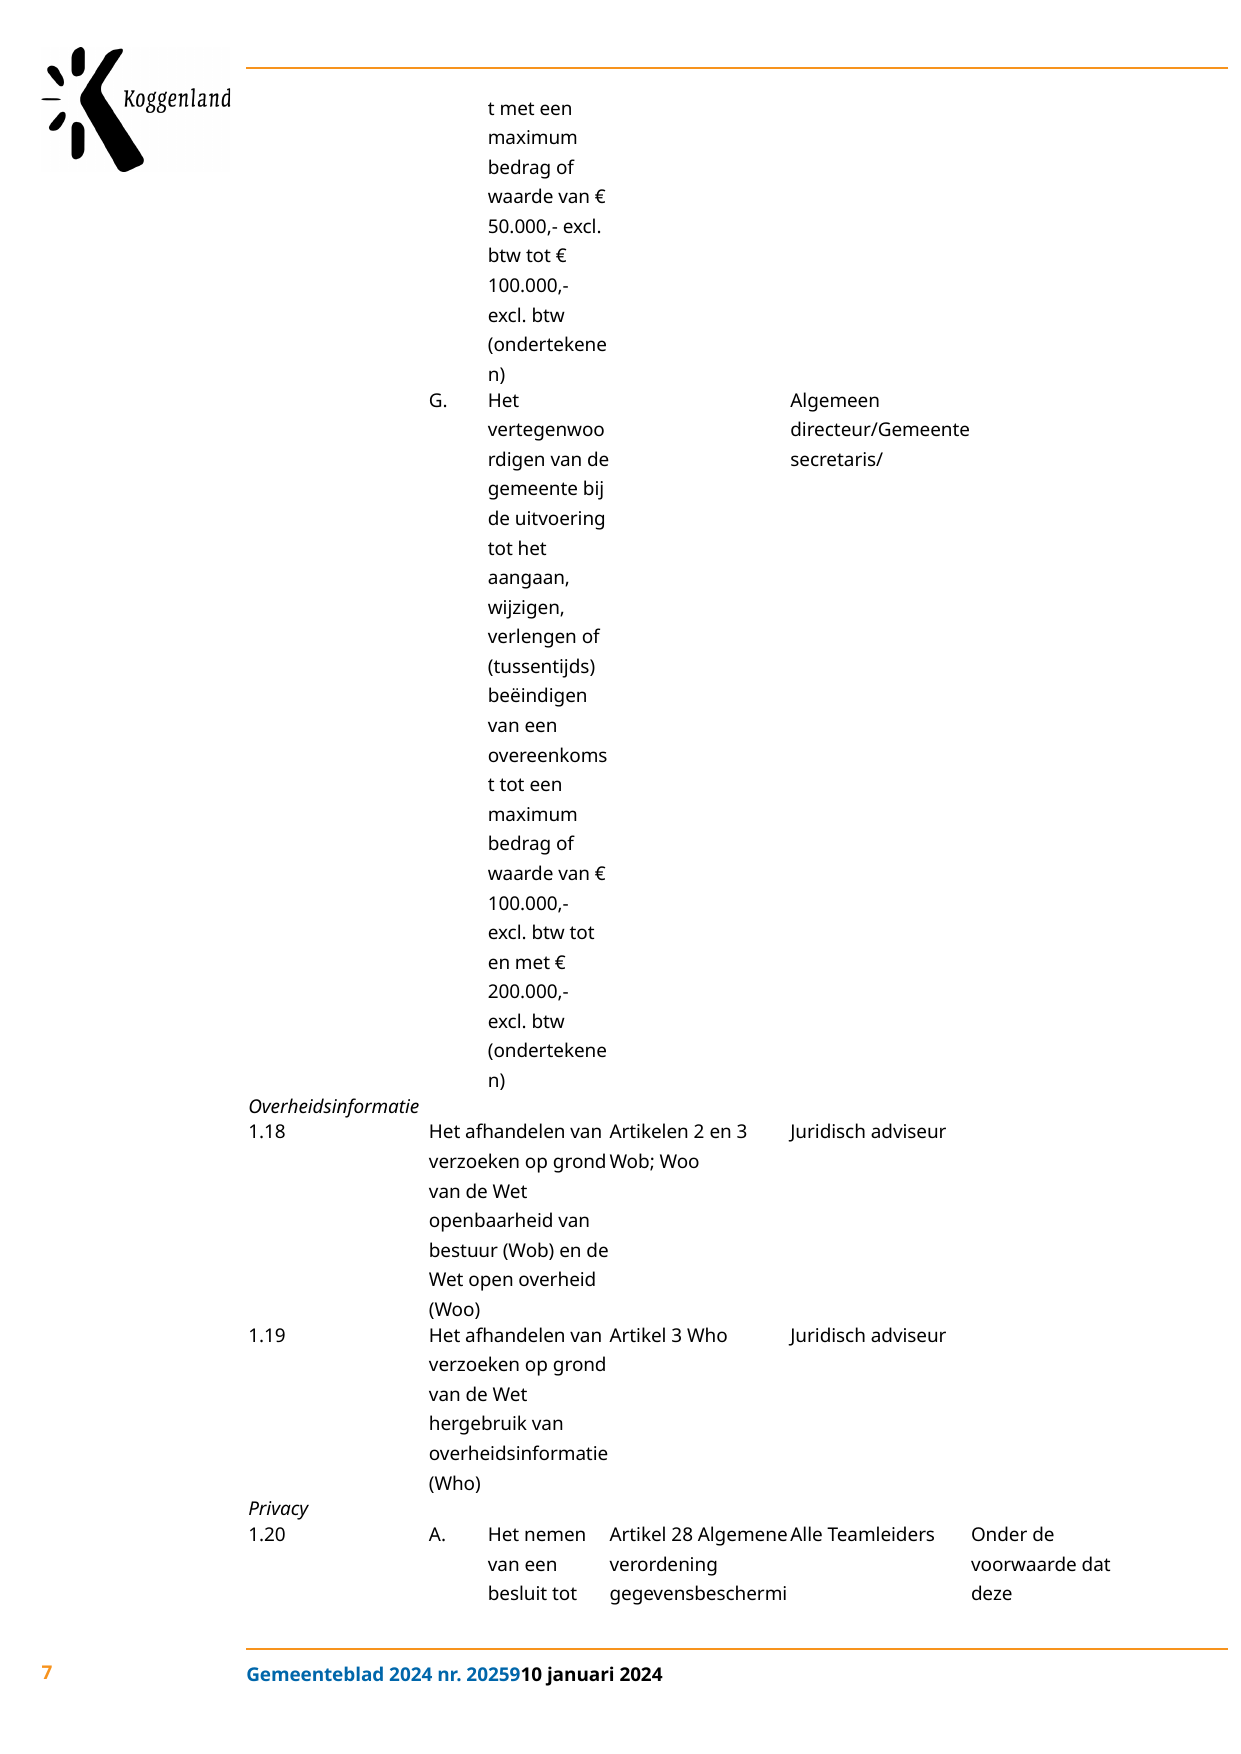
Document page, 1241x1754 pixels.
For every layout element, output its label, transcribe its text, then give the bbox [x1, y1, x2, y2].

table_cell Algemeen directeur/Gemeentesecretaris/ [790, 387, 971, 1093]
table_cell Privacy [248, 1496, 1152, 1521]
table_cell [609, 95, 790, 387]
table_cell Juridisch adviseur [790, 1322, 971, 1496]
picture [41, 47, 231, 172]
table_cell [971, 1322, 1152, 1496]
table_cell 1.18 [248, 1119, 429, 1322]
table_cell 1.20 [248, 1521, 429, 1606]
table_cell [248, 95, 429, 387]
table_cell [971, 1119, 1152, 1322]
table_cell Artikel 28 Algemene verordening gegevensbeschermi [609, 1521, 790, 1606]
table_cell Juridisch adviseur [790, 1119, 971, 1322]
table_cell [971, 95, 1152, 387]
table_cell Overheidsinformatie [248, 1093, 1152, 1119]
table_cell [971, 387, 1152, 1093]
table_cell Onder de voorwaarde dat deze [971, 1521, 1152, 1606]
table_cell [609, 387, 790, 1093]
table_cell Het afhandelen van verzoeken op grond van de Wet openbaarheid van bestuur (Wob) en de Wet open overheid (Woo) [429, 1119, 609, 1322]
table_cell Het nemen van een besluit tot [429, 1521, 609, 1606]
table_cell Artikelen 2 en 3 Wob; Woo [609, 1119, 790, 1322]
table_cell Artikel 3 Who [609, 1322, 790, 1496]
table_cell Alle Teamleiders [790, 1521, 971, 1606]
table_cell [248, 387, 429, 1093]
table_cell 1.19 [248, 1322, 429, 1496]
table_cell Het afhandelen van verzoeken op grond van de Wet hergebruik van overheidsinformatie (Who) [429, 1322, 609, 1496]
table_cell Het vertegenwoordigen van de gemeente bij de uitvoering tot het aangaan, wijzigen, verlengen of (tussentijds) beëindigen van een overeenkomst tot een maximum bedrag of waarde van € 100.000,- excl. btw tot en met € 200.000,- excl. btw (ondertekenen) [429, 387, 609, 1093]
table_cell t met een maximum bedrag of waarde van € 50.000,- excl. btw tot € 100.000,- excl. btw (ondertekenen) [429, 95, 609, 387]
table_cell [790, 95, 971, 387]
